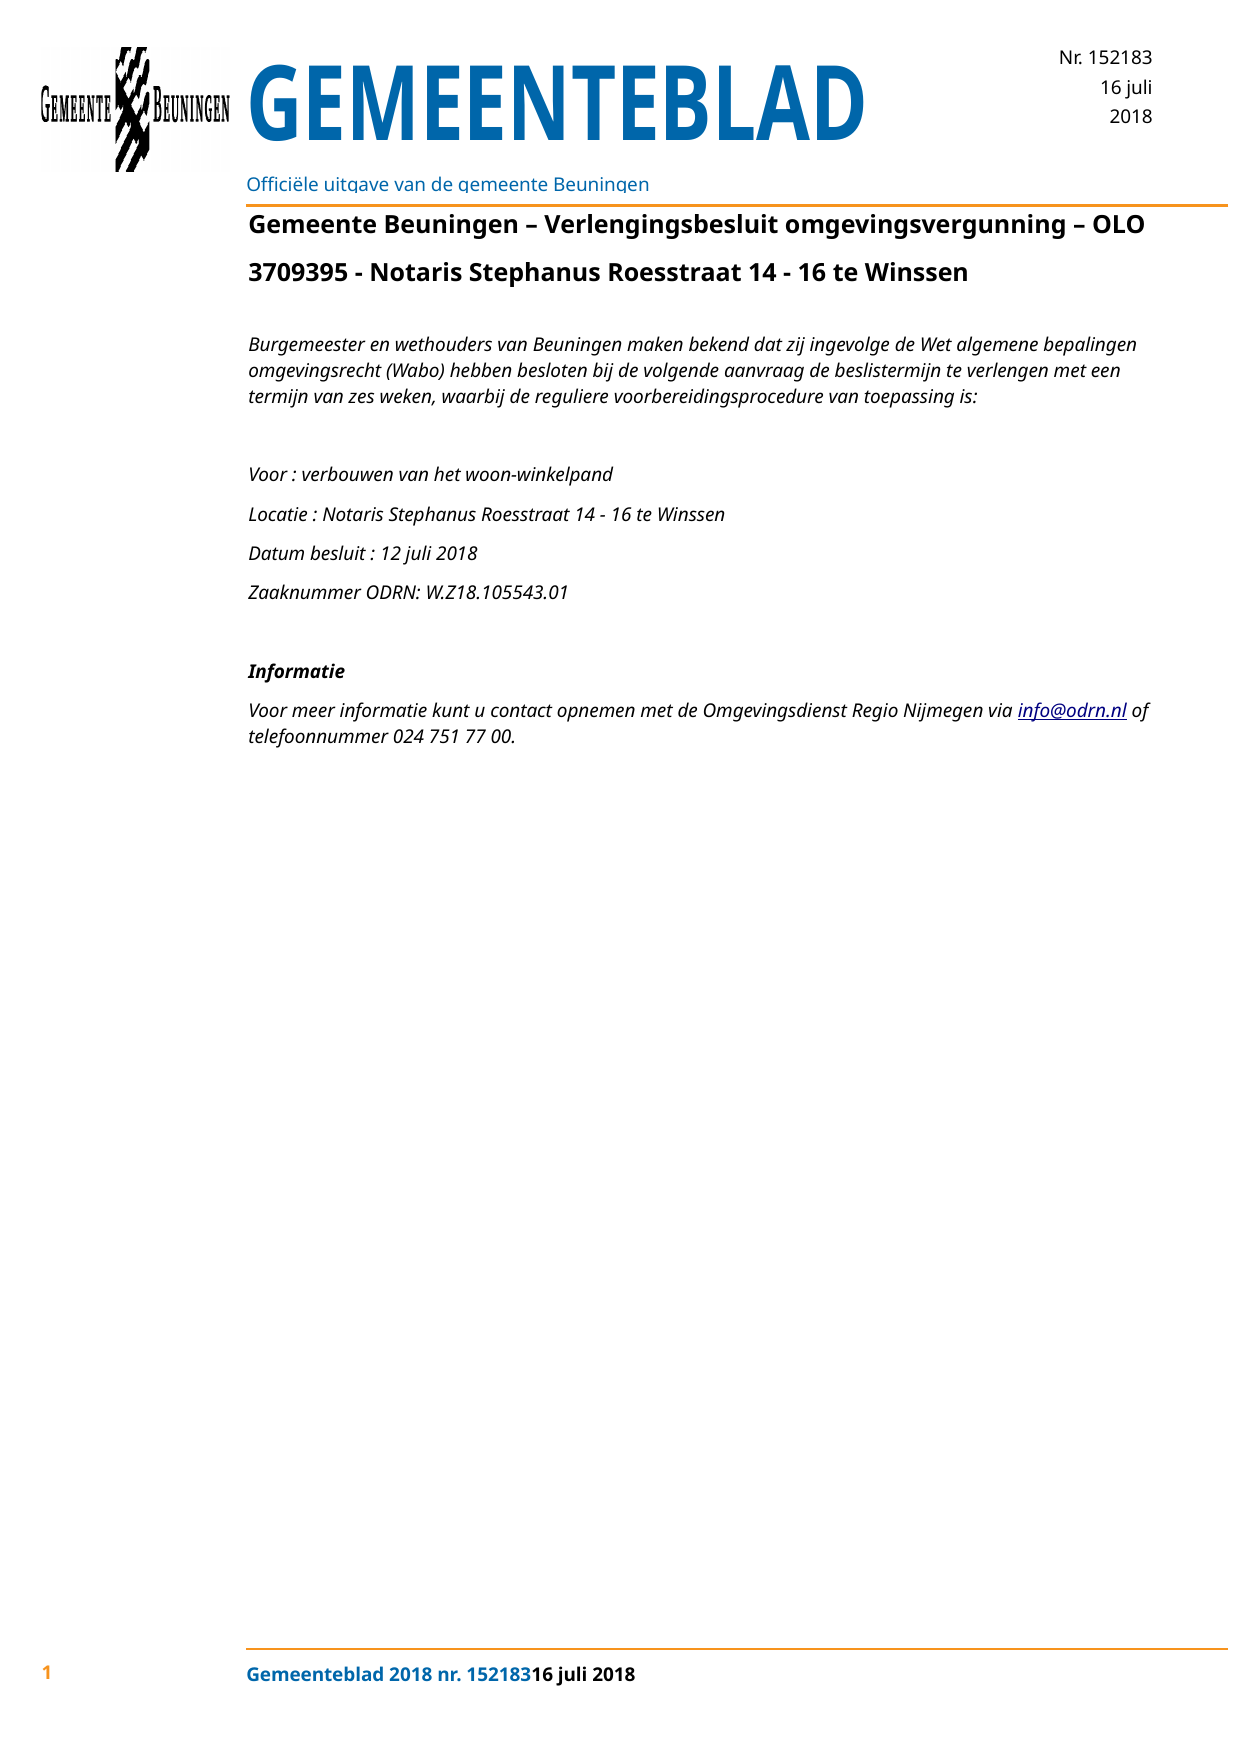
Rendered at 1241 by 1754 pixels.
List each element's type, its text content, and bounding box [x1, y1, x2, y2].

text Gemeente Beuningen – Verlengingsbesluit omgevingsvergunning – OLO 3709395 - Notaris Stephanus Roesstraat 14 - 16 te Winssen [248, 207, 1152, 288]
text Locatie : Notaris Stephanus Roesstraat 14 - 16 te Winssen [248, 501, 1152, 526]
text Datum besluit : 12 juli 2018 [248, 540, 1152, 566]
text Informatie [248, 658, 1152, 683]
text Burgemeester en wethouders van Beuningen maken bekend dat zij ingevolge de Wet algemene bepalingen omgevingsrecht (Wabo) hebben besloten bij de volgende aanvraag de beslistermijn te verlengen met een termijn van zes weken, waarbij de reguliere voorbereidingsprocedure van toepassing is: [248, 331, 1152, 409]
picture [41, 47, 231, 172]
text Zaaknummer ODRN: W.Z18.105543.01 [248, 579, 1152, 605]
text Voor : verbouwen van het woon-winkelpand [248, 461, 1152, 487]
text Voor meer informatie kunt u contact opnemen met de Omgevingsdienst Regio Nijmegen via info@odrn.nl of telefoonnummer 024 751 77 00. [248, 697, 1152, 748]
